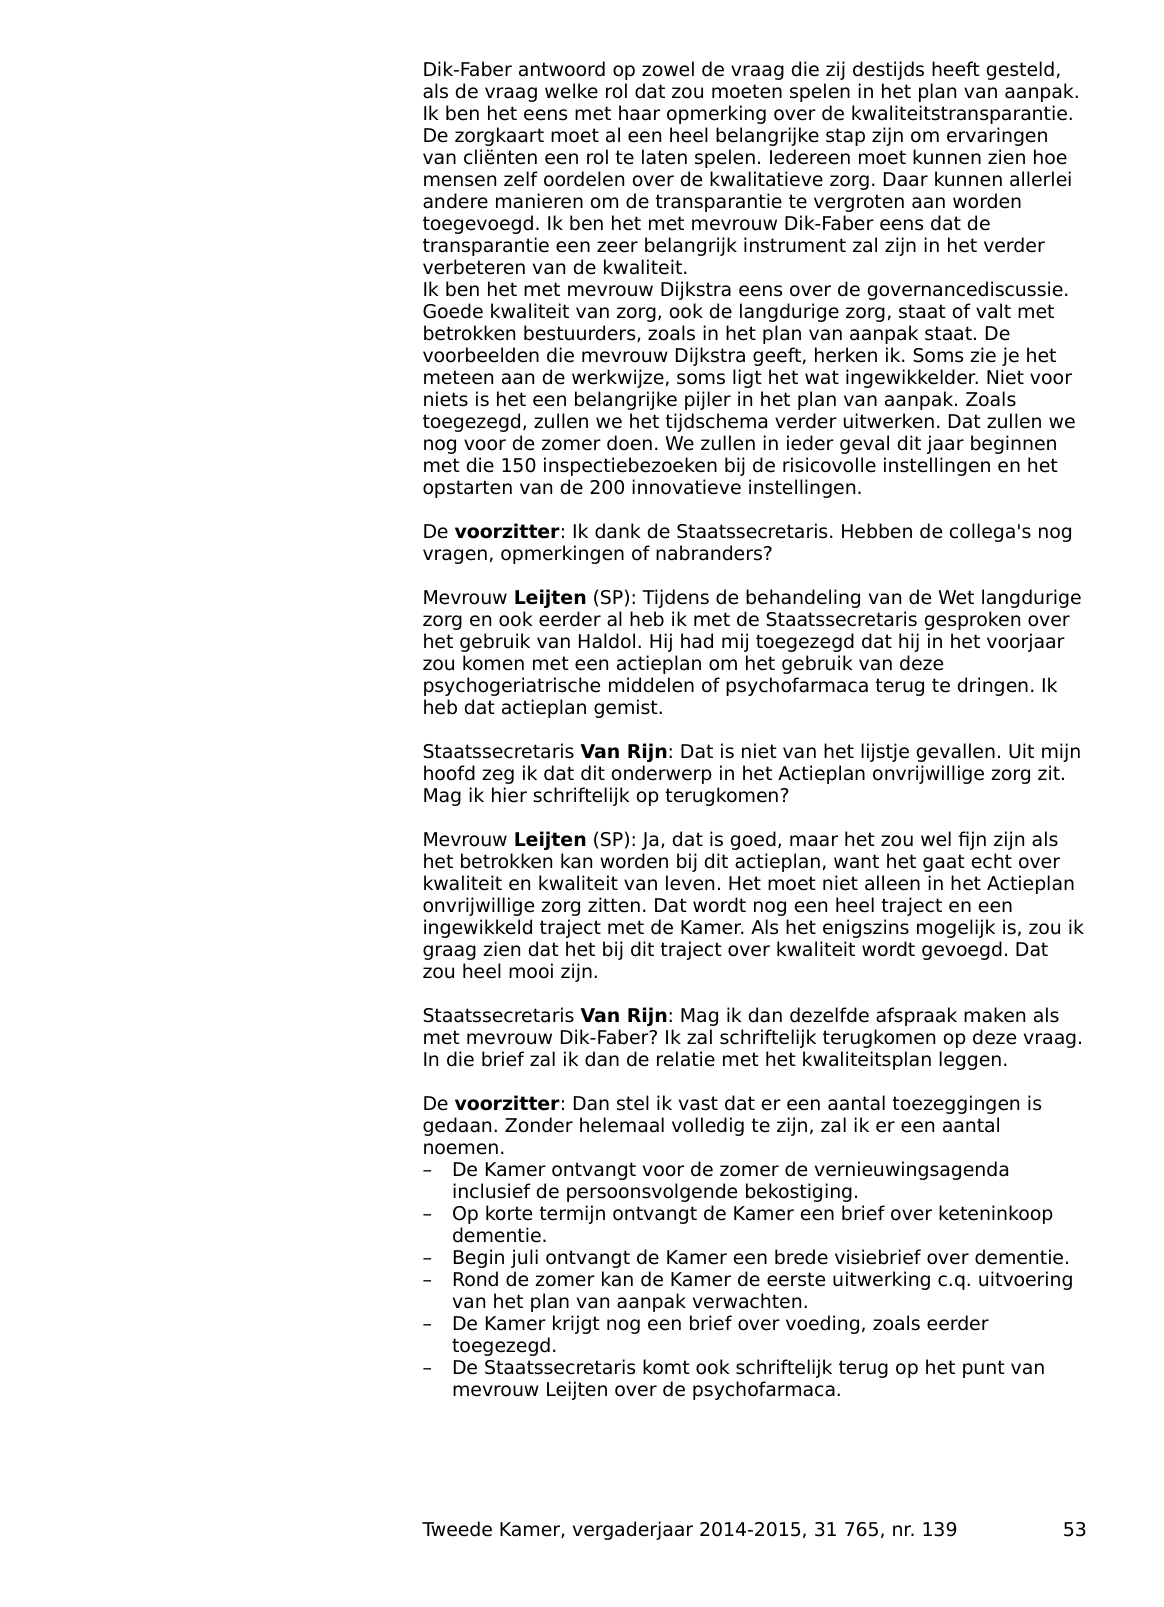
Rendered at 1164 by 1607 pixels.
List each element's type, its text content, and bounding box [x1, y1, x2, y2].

text – Op korte termijn ontvangt de Kamer een brief over keteninkoop dementie. [422, 1203, 1087, 1247]
text De voorzitter: Dan stel ik vast dat er een aantal toezeggingen is gedaan. Zonder helemaal volledig te zijn, zal ik er een aantal noemen. [422, 1093, 1087, 1159]
text – De Staatssecretaris komt ook schriftelijk terug op het punt van mevrouw Leijten over de psychofarmaca. [422, 1357, 1087, 1401]
text De voorzitter: Ik dank de Staatssecretaris. Hebben de collega's nog vragen, opmerkingen of nabranders? [422, 521, 1087, 565]
text – Begin juli ontvangt de Kamer een brede visiebrief over dementie. [422, 1247, 1087, 1269]
text Mevrouw Leijten (SP): Ja, dat is goed, maar het zou wel fijn zijn als het betrokken kan worden bij dit actieplan, want het gaat echt over kwaliteit en kwaliteit van leven. Het moet niet alleen in het Actieplan onvrijwillige zorg zitten. Dat wordt nog een heel traject en een ingewikkeld traject met de Kamer. Als het enigszins mogelijk is, zou ik graag zien dat het bij dit traject over kwaliteit wordt gevoegd. Dat zou heel mooi zijn. [422, 829, 1087, 983]
text – De Kamer ontvangt voor de zomer de vernieuwingsagenda inclusief de persoonsvolgende bekostiging. [422, 1159, 1087, 1203]
text Staatssecretaris Van Rijn: Dat is niet van het lijstje gevallen. Uit mijn hoofd zeg ik dat dit onderwerp in het Actieplan onvrijwillige zorg zit. Mag ik hier schriftelijk op terugkomen? [422, 741, 1087, 807]
text Staatssecretaris Van Rijn: Mag ik dan dezelfde afspraak maken als met mevrouw Dik-Faber? Ik zal schriftelijk terugkomen op deze vraag. In die brief zal ik dan de relatie met het kwaliteitsplan leggen. [422, 1005, 1087, 1071]
text Ik ben het met mevrouw Dijkstra eens over de governancediscussie. Goede kwaliteit van zorg, ook de langdurige zorg, staat of valt met betrokken bestuurders, zoals in het plan van aanpak staat. De voorbeelden die mevrouw Dijkstra geeft, herken ik. Soms zie je het meteen aan de werkwijze, soms ligt het wat ingewikkelder. Niet voor niets is het een belangrijke pijler in het plan van aanpak. Zoals toegezegd, zullen we het tijdschema verder uitwerken. Dat zullen we nog voor de zomer doen. We zullen in ieder geval dit jaar beginnen met die 150 inspectiebezoeken bij de risicovolle instellingen en het opstarten van de 200 innovatieve instellingen. [422, 279, 1087, 499]
text – Rond de zomer kan de Kamer de eerste uitwerking c.q. uitvoering van het plan van aanpak verwachten. [422, 1269, 1087, 1313]
text Mevrouw Leijten (SP): Tijdens de behandeling van de Wet langdurige zorg en ook eerder al heb ik met de Staatssecretaris gesproken over het gebruik van Haldol. Hij had mij toegezegd dat hij in het voorjaar zou komen met een actieplan om het gebruik van deze psychogeriatrische middelen of psychofarmaca terug te dringen. Ik heb dat actieplan gemist. [422, 587, 1087, 719]
text – De Kamer krijgt nog een brief over voeding, zoals eerder toegezegd. [422, 1313, 1087, 1357]
text Dik-Faber antwoord op zowel de vraag die zij destijds heeft gesteld, als de vraag welke rol dat zou moeten spelen in het plan van aanpak. Ik ben het eens met haar opmerking over de kwaliteitstransparantie. De zorgkaart moet al een heel belangrijke stap zijn om ervaringen van cliënten een rol te laten spelen. Iedereen moet kunnen zien hoe mensen zelf oordelen over de kwalitatieve zorg. Daar kunnen allerlei andere manieren om de transparantie te vergroten aan worden toegevoegd. Ik ben het met mevrouw Dik-Faber eens dat de transparantie een zeer belangrijk instrument zal zijn in het verder verbeteren van de kwaliteit. [422, 59, 1087, 279]
